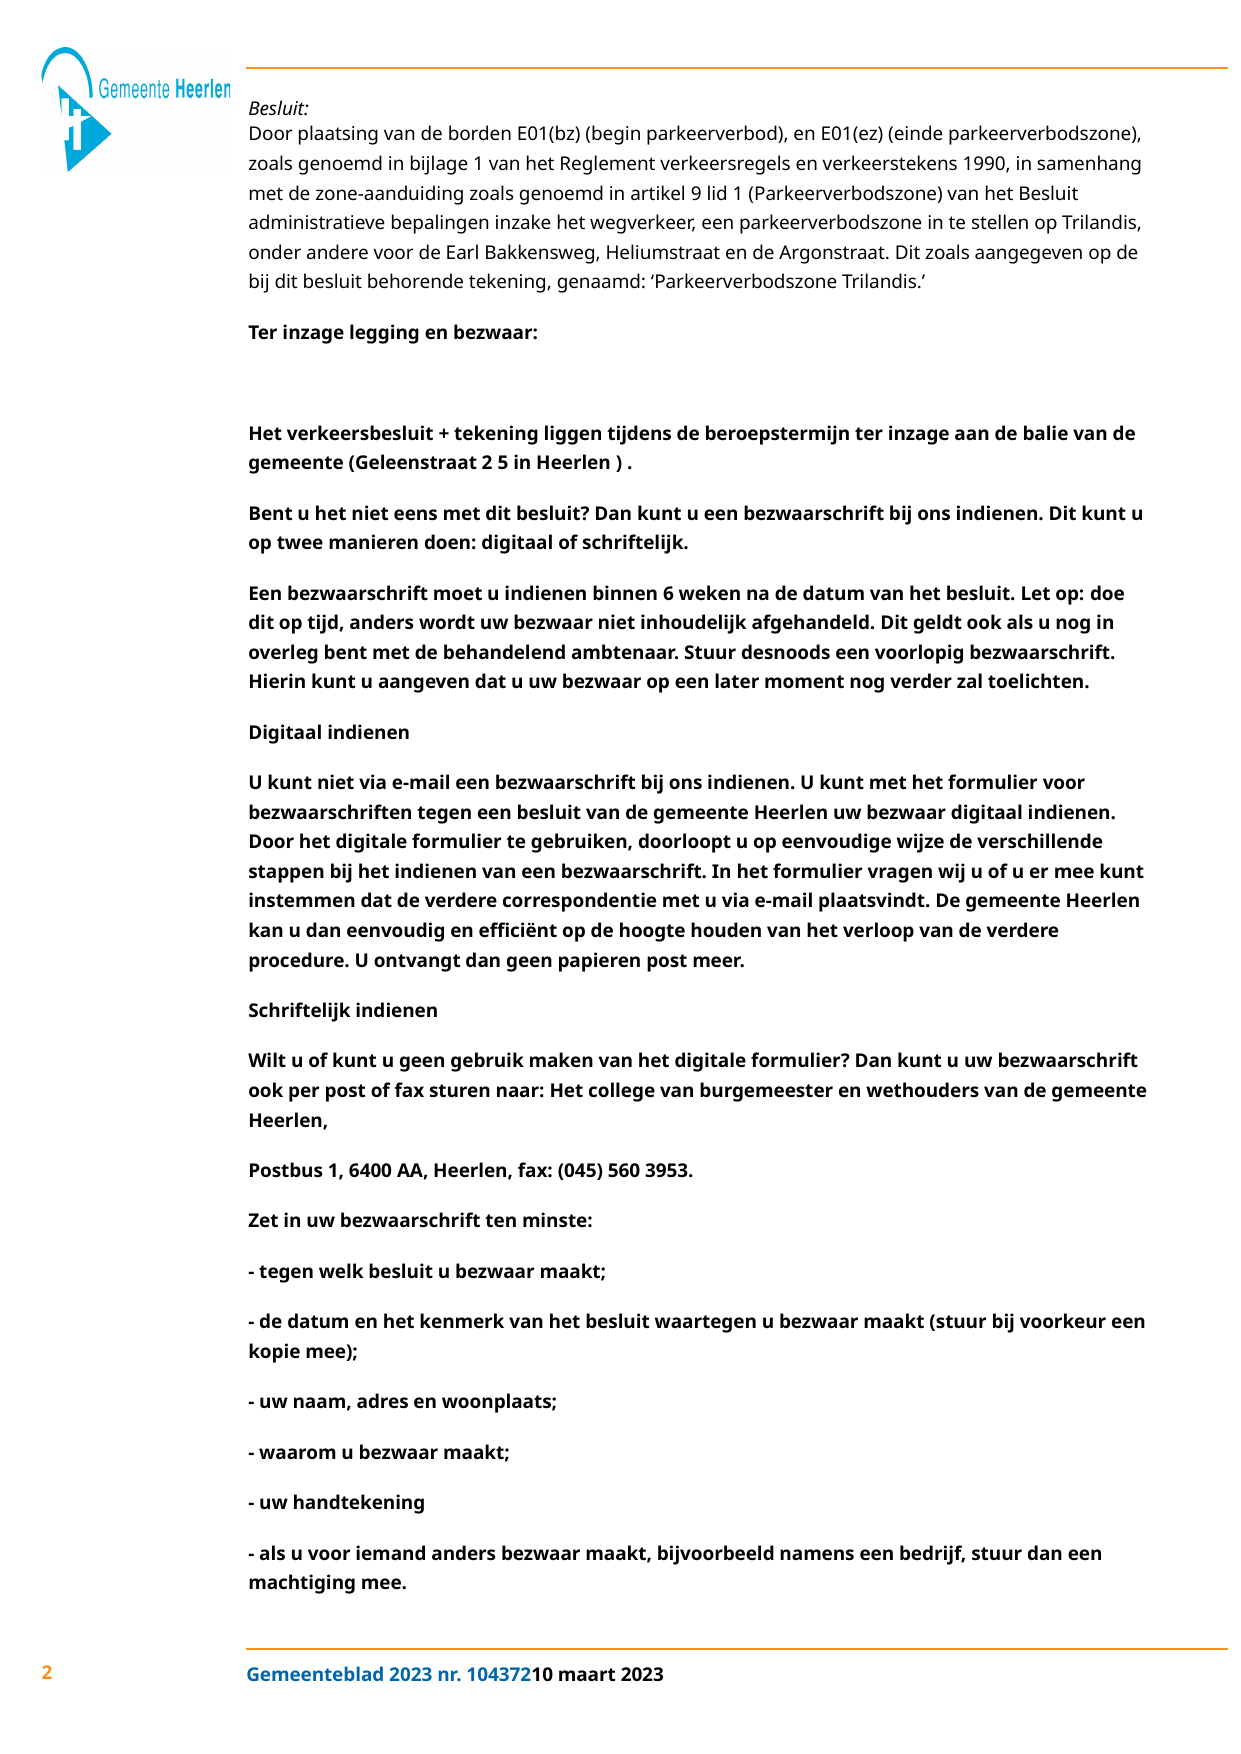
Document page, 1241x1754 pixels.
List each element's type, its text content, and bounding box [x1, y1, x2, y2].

text Ter inzage legging en bezwaar: [248, 319, 1152, 344]
text Bent u het niet eens met dit besluit? Dan kunt u een bezwaarschrift bij ons indienen. Dit kunt u op twee manieren doen: digitaal of schriftelijk. [248, 500, 1152, 555]
text Door plaatsing van de borden E01(bz) (begin parkeerverbod), en E01(ez) (einde parkeerverbodszone), zoals genoemd in bijlage 1 van het Reglement verkeersregels en verkeerstekens 1990, in samenhang met de zone-aanduiding zoals genoemd in artikel 9 lid 1 (Parkeerverbodszone) van het Besluit administratieve bepalingen inzake het wegverkeer, een parkeerverbodszone in te stellen op Trilandis, onder andere voor de Earl Bakkensweg, Heliumstraat en de Argonstraat. Dit zoals aangegeven op de bij dit besluit behorende tekening, genaamd: ‘Parkeerverbodszone Trilandis.’ [248, 121, 1152, 294]
text - waarom u bezwaar maakt; [248, 1439, 1152, 1464]
text - uw naam, adres en woonplaats; [248, 1388, 1152, 1414]
text Een bezwaarschrift moet u indienen binnen 6 weken na de datum van het besluit. Let op: doe dit op tijd, anders wordt uw bezwaar niet inhoudelijk afgehandeld. Dit geldt ook als u nog in overleg bent met de behandelend ambtenaar. Stuur desnoods een voorlopig bezwaarschrift. Hierin kunt u aangeven dat u uw bezwaar op een later moment nog verder zal toelichten. [248, 580, 1152, 694]
text Zet in uw bezwaarschrift ten minste: [248, 1208, 1152, 1233]
text Wilt u of kunt u geen gebruik maken van het digitale formulier? Dan kunt u uw bezwaarschrift ook per post of fax sturen naar: Het college van burgemeester en wethouders van de gemeente Heerlen, [248, 1048, 1152, 1132]
text Het verkeersbesluit + tekening liggen tijdens de beroepstermijn ter inzage aan de balie van de gemeente (Geleenstraat 2 5 in Heerlen ) . [248, 420, 1152, 475]
text Postbus 1, 6400 AA, Heerlen, fax: (045) 560 3953. [248, 1157, 1152, 1183]
text - uw handtekening [248, 1489, 1152, 1515]
text Schriftelijk indienen [248, 997, 1152, 1023]
text - als u voor iemand anders bezwaar maakt, bijvoorbeeld namens een bedrijf, stuur dan een machtiging mee. [248, 1540, 1152, 1595]
text Digitaal indienen [248, 719, 1152, 744]
text U kunt niet via e-mail een bezwaarschrift bij ons indienen. U kunt met het formulier voor bezwaarschriften tegen een besluit van de gemeente Heerlen uw bezwaar digitaal indienen. Door het digitale formulier te gebruiken, doorloopt u op eenvoudige wijze de verschillende stappen bij het indienen van een bezwaarschrift. In het formulier vragen wij u of u er mee kunt instemmen dat de verdere correspondentie met u via e-mail plaatsvindt. De gemeente Heerlen kan u dan eenvoudig en efficiënt op de hoogte houden van het verloop van de verdere procedure. U ontvangt dan geen papieren post meer. [248, 769, 1152, 972]
text - tegen welk besluit u bezwaar maakt; [248, 1258, 1152, 1284]
picture [41, 47, 59, 70]
picture [41, 47, 231, 172]
text - de datum en het kenmerk van het besluit waartegen u bezwaar maakt (stuur bij voorkeur een kopie mee); [248, 1308, 1152, 1364]
text Besluit: [248, 95, 1152, 121]
